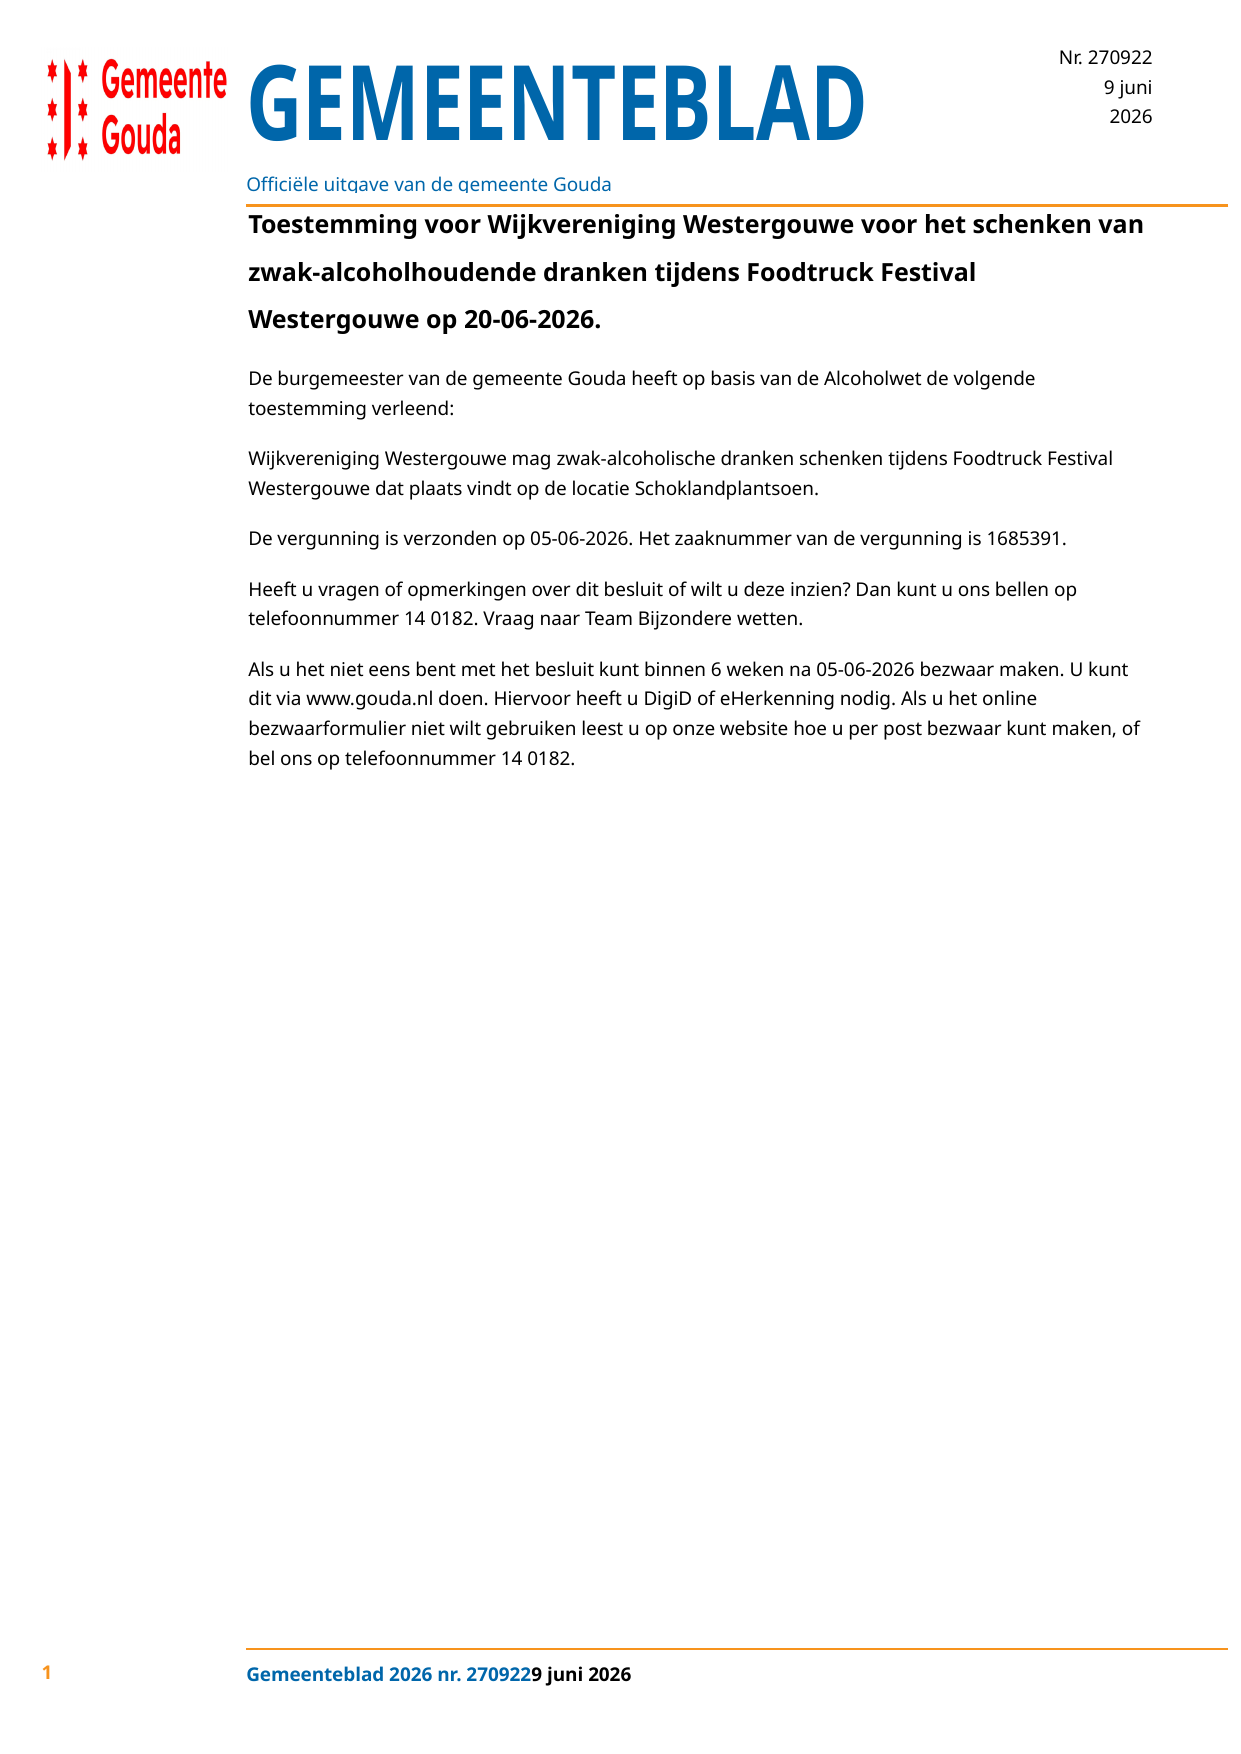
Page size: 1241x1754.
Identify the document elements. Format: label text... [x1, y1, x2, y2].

text De burgemeester van de gemeente Gouda heeft op basis van de Alcoholwet de volgende toestemming verleend: [248, 366, 1152, 421]
text Wijkvereniging Westergouwe mag zwak-alcoholische dranken schenken tijdens Foodtruck Festival Westergouwe dat plaats vindt op de locatie Schoklandplantsoen. [248, 446, 1152, 501]
picture [41, 47, 231, 172]
text Toestemming voor Wijkvereniging Westergouwe voor het schenken van zwak-alcoholhoudende dranken tijdens Foodtruck Festival Westergouwe op 20-06-2026. [248, 207, 1152, 336]
text Heeft u vragen of opmerkingen over dit besluit of wilt u deze inzien? Dan kunt u ons bellen op telefoonnummer 14 0182. Vraag naar Team Bijzondere wetten. [248, 576, 1152, 631]
text De vergunning is verzonden op 05-06-2026. Het zaaknummer van de vergunning is 1685391. [248, 526, 1152, 551]
text Als u het niet eens bent met het besluit kunt binnen 6 weken na 05-06-2026 bezwaar maken. U kunt dit via www.gouda.nl doen. Hiervoor heeft u DigiD of eHerkenning nodig. Als u het online bezwaarformulier niet wilt gebruiken leest u op onze website hoe u per post bezwaar kunt maken, of bel ons op telefoonnummer 14 0182. [248, 656, 1152, 770]
